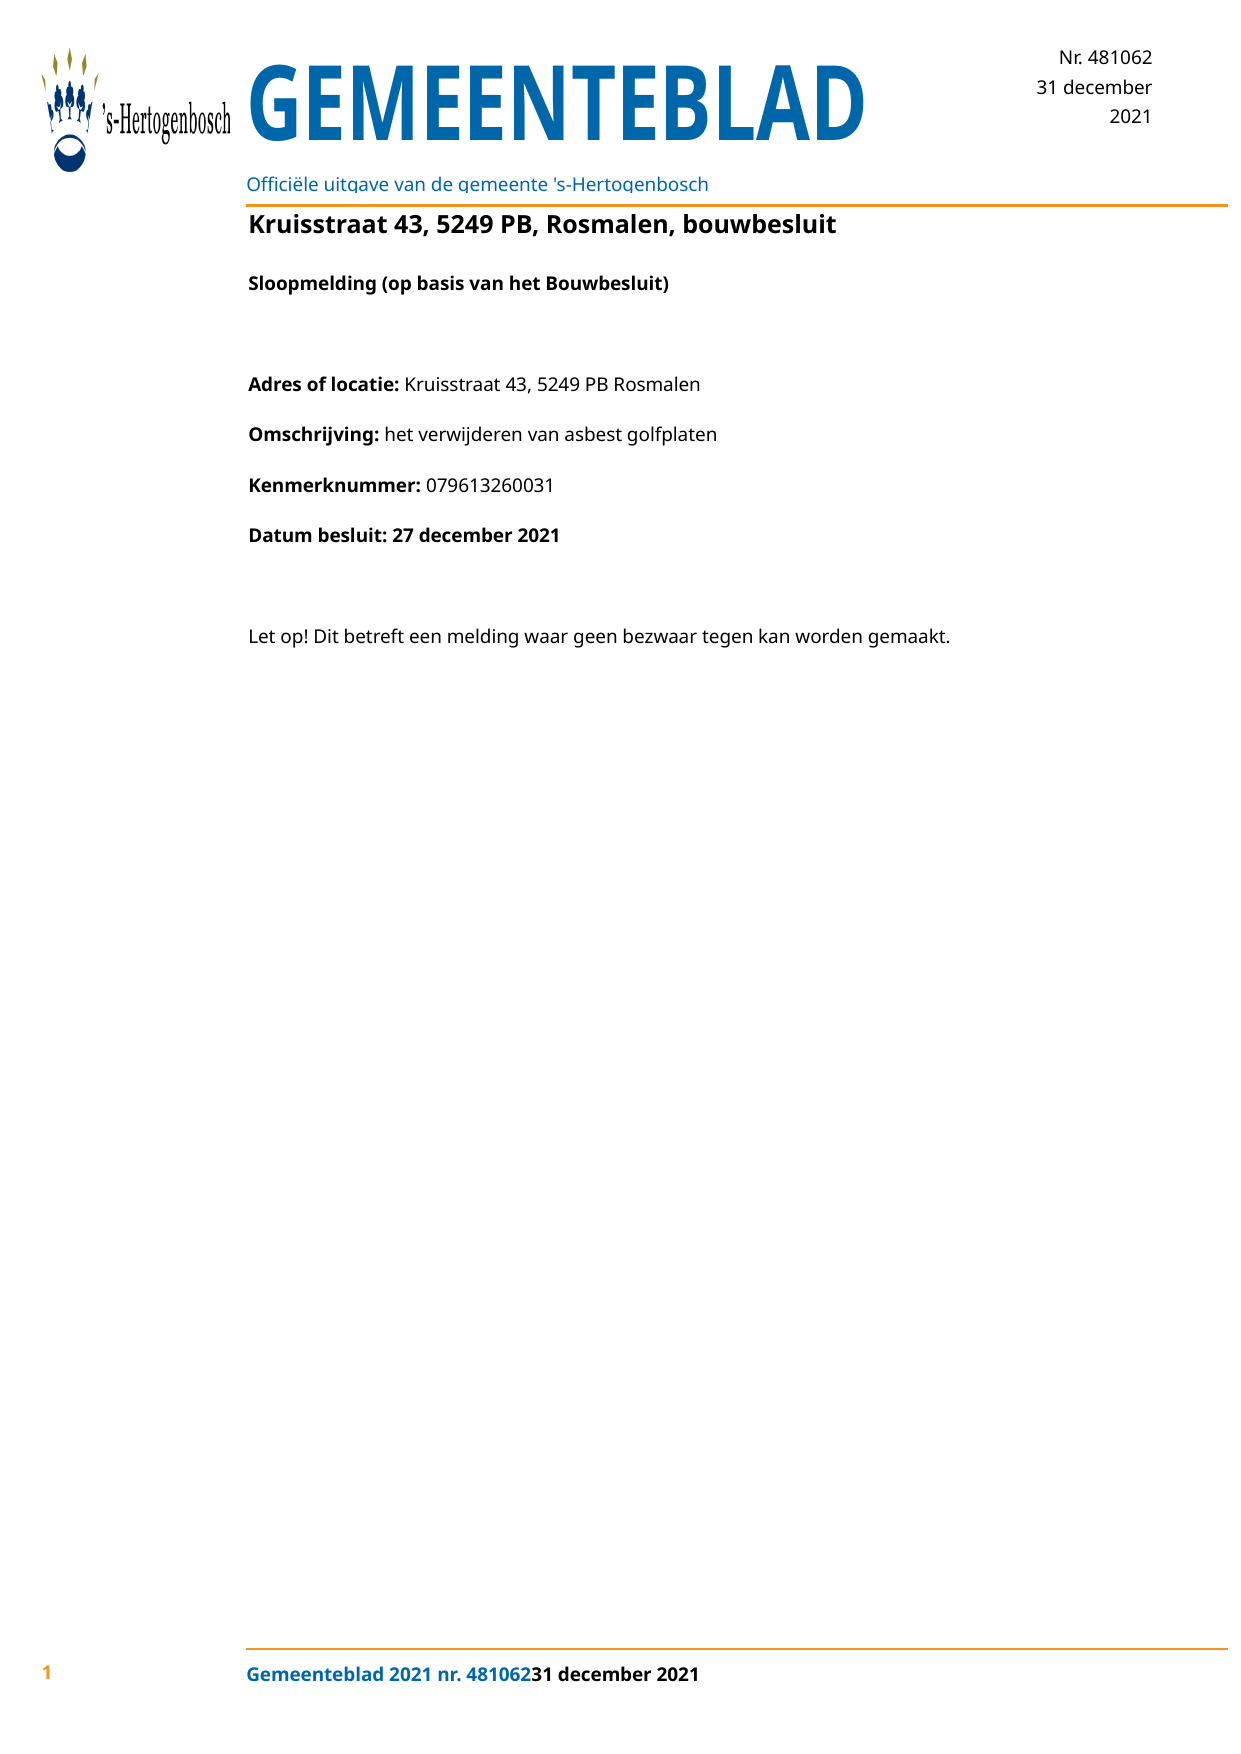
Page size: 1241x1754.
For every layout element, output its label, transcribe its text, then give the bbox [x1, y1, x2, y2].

text Omschrijving: het verwijderen van asbest golfplaten [248, 422, 1152, 447]
text Sloopmelding (op basis van het Bouwbesluit) [248, 270, 1152, 296]
text Adres of locatie: Kruisstraat 43, 5249 PB Rosmalen [248, 371, 1152, 397]
picture [41, 47, 231, 172]
text Kruisstraat 43, 5249 PB, Rosmalen, bouwbesluit [248, 207, 1152, 241]
text Kenmerknummer: 079613260031 [248, 472, 1152, 498]
text Datum besluit: 27 december 2021 [248, 522, 1152, 548]
text Let op! Dit betreft een melding waar geen bezwaar tegen kan worden gemaakt. [248, 623, 1152, 649]
